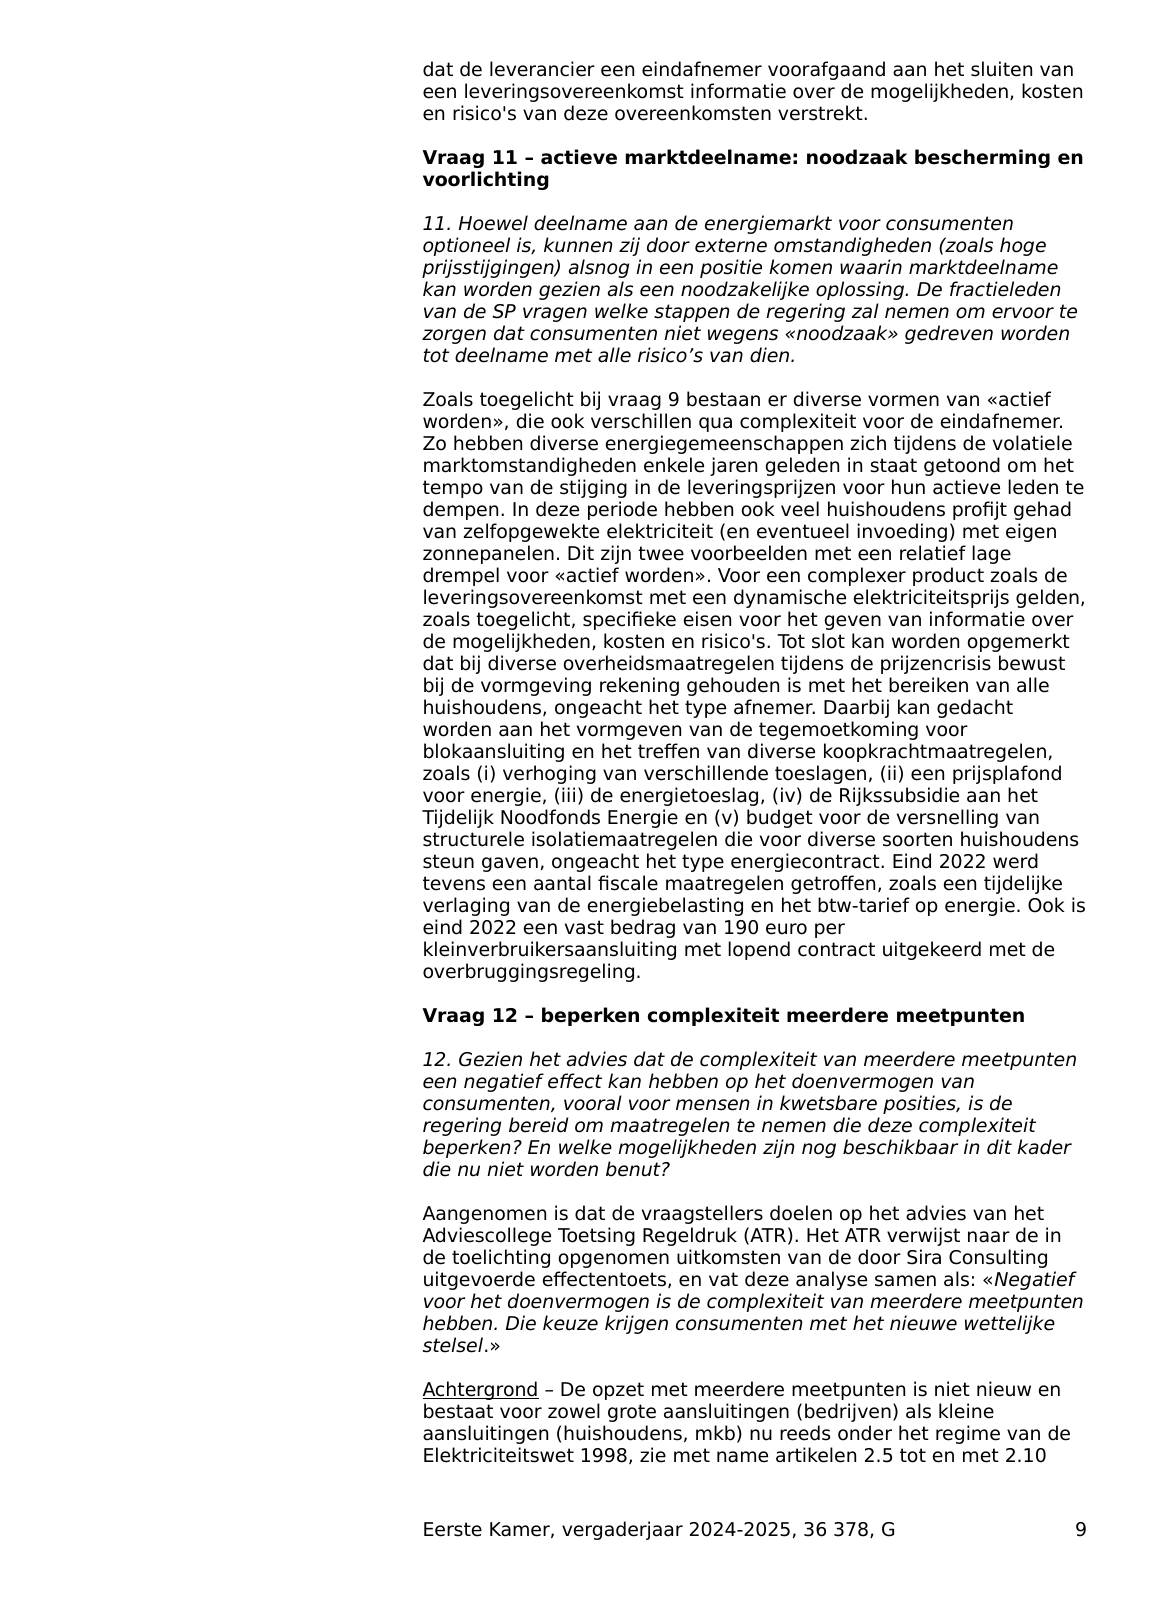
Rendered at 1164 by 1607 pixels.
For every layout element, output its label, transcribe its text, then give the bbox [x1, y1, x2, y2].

text Achtergrond – De opzet met meerdere meetpunten is niet nieuw en bestaat voor zowel grote aansluitingen (bedrijven) als kleine aansluitingen (huishoudens, mkb) nu reeds onder het regime van de Elektriciteitswet 1998, zie met name artikelen 2.5 tot en met 2.10 [422, 1379, 1087, 1467]
subtitle Vraag 11 – actieve marktdeelname: noodzaak bescherming en voorlichting [422, 147, 1087, 191]
text 11. Hoewel deelname aan de energiemarkt voor consumenten optioneel is, kunnen zij door externe omstandigheden (zoals hoge prijsstijgingen) alsnog in een positie komen waarin marktdeelname kan worden gezien als een noodzakelijke oplossing. De fractieleden van de SP vragen welke stappen de regering zal nemen om ervoor te zorgen dat consumenten niet wegens «noodzaak» gedreven worden tot deelname met alle risico’s van dien. [422, 213, 1087, 367]
text dat de leverancier een eindafnemer voorafgaand aan het sluiten van een leveringsovereenkomst informatie over de mogelijkheden, kosten en risico's van deze overeenkomsten verstrekt. [422, 59, 1087, 125]
text Aangenomen is dat de vraagstellers doelen op het advies van het Adviescollege Toetsing Regeldruk (ATR). Het ATR verwijst naar de in de toelichting opgenomen uitkomsten van de door Sira Consulting uitgevoerde effectentoets, en vat deze analyse samen als: «Negatief voor het doenvermogen is de complexiteit van meerdere meetpunten hebben. Die keuze krijgen consumenten met het nieuwe wettelijke stelsel.» [422, 1203, 1087, 1357]
text Zoals toegelicht bij vraag 9 bestaan er diverse vormen van «actief worden», die ook verschillen qua complexiteit voor de eindafnemer. Zo hebben diverse energiegemeenschappen zich tijdens de volatiele marktomstandigheden enkele jaren geleden in staat getoond om het tempo van de stijging in de leveringsprijzen voor hun actieve leden te dempen. In deze periode hebben ook veel huishoudens profijt gehad van zelfopgewekte elektriciteit (en eventueel invoeding) met eigen zonnepanelen. Dit zijn twee voorbeelden met een relatief lage drempel voor «actief worden». Voor een complexer product zoals de leveringsovereenkomst met een dynamische elektriciteitsprijs gelden, zoals toegelicht, specifieke eisen voor het geven van informatie over de mogelijkheden, kosten en risico's. Tot slot kan worden opgemerkt dat bij diverse overheidsmaatregelen tijdens de prijzencrisis bewust bij de vormgeving rekening gehouden is met het bereiken van alle huishoudens, ongeacht het type afnemer. Daarbij kan gedacht worden aan het vormgeven van de tegemoetkoming voor blokaansluiting en het treffen van diverse koopkrachtmaatregelen, zoals (i) verhoging van verschillende toeslagen, (ii) een prijsplafond voor energie, (iii) de energietoeslag, (iv) de Rijkssubsidie aan het Tijdelijk Noodfonds Energie en (v) budget voor de versnelling van structurele isolatiemaatregelen die voor diverse soorten huishoudens steun gaven, ongeacht het type energiecontract. Eind 2022 werd tevens een aantal fiscale maatregelen getroffen, zoals een tijdelijke verlaging van de energiebelasting en het btw-tarief op energie. Ook is eind 2022 een vast bedrag van 190 euro per kleinverbruikersaansluiting met lopend contract uitgekeerd met de overbruggingsregeling. [422, 389, 1087, 983]
subtitle Vraag 12 – beperken complexiteit meerdere meetpunten [422, 1005, 1087, 1027]
text 12. Gezien het advies dat de complexiteit van meerdere meetpunten een negatief effect kan hebben op het doenvermogen van consumenten, vooral voor mensen in kwetsbare posities, is de regering bereid om maatregelen te nemen die deze complexiteit beperken? En welke mogelijkheden zijn nog beschikbaar in dit kader die nu niet worden benut? [422, 1049, 1087, 1181]
